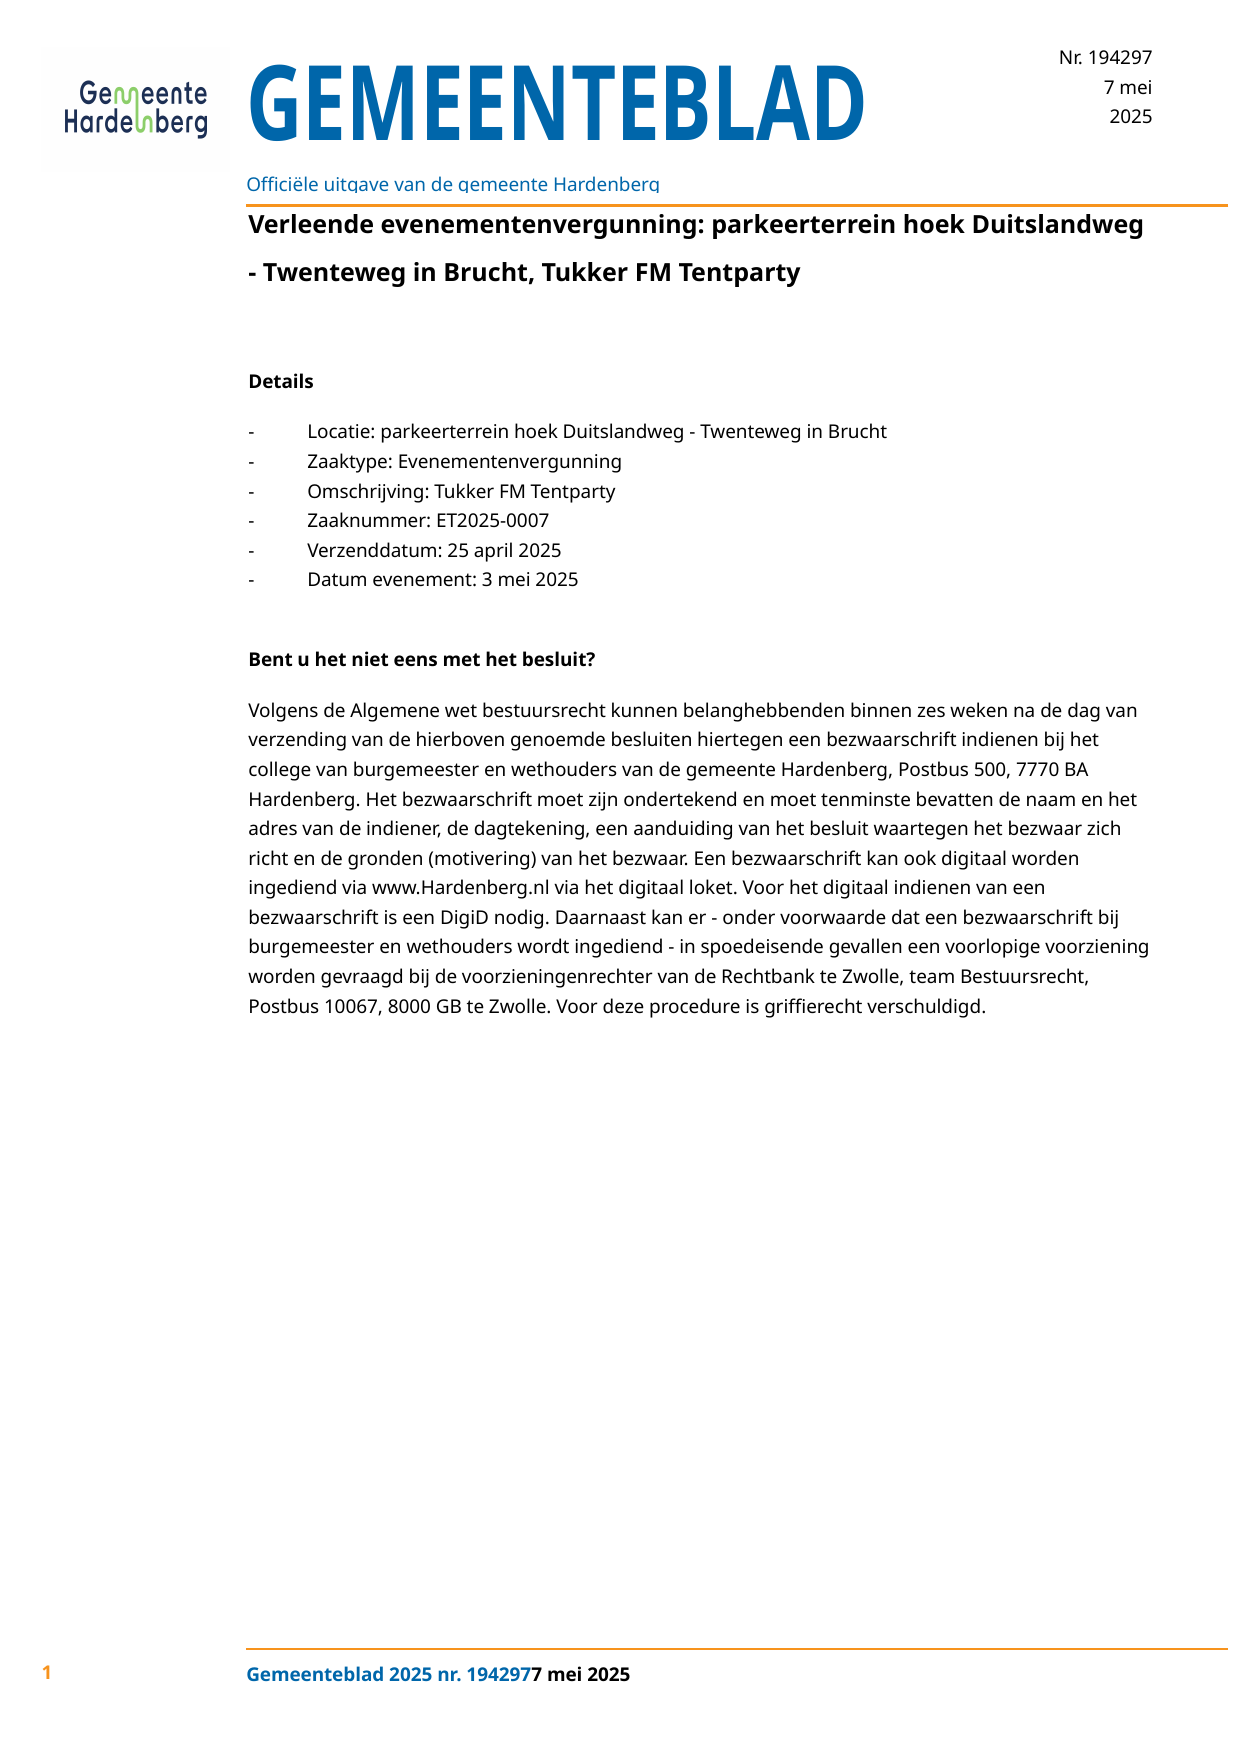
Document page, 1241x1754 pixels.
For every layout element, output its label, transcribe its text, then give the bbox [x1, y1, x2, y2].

text Details [248, 368, 1152, 394]
text Bent u het niet eens met het besluit? [248, 647, 1152, 672]
list Datum evenement: 3 mei 2025 [248, 567, 1152, 592]
picture [41, 47, 231, 172]
list Verzenddatum: 25 april 2025 [248, 537, 1152, 563]
list Locatie: parkeerterrein hoek Duitslandweg - Twenteweg in Brucht [248, 419, 1152, 444]
text Volgens de Algemene wet bestuursrecht kunnen belanghebbenden binnen zes weken na de dag van verzending van de hierboven genoemde besluiten hiertegen een bezwaarschrift indienen bij het college van burgemeester en wethouders van de gemeente Hardenberg, Postbus 500, 7770 BA Hardenberg. Het bezwaarschrift moet zijn ondertekend en moet tenminste bevatten de naam en het adres van de indiener, de dagtekening, een aanduiding van het besluit waartegen het bezwaar zich richt en de gronden (motivering) van het bezwaar. Een bezwaarschrift kan ook digitaal worden ingediend via www.Hardenberg.nl via het digitaal loket. Voor het digitaal indienen van een bezwaarschrift is een DigiD nodig. Daarnaast kan er - onder voorwaarde dat een bezwaarschrift bij burgemeester en wethouders wordt ingediend - in spoedeisende gevallen een voorlopige voorziening worden gevraagd bij de voorzieningenrechter van de Rechtbank te Zwolle, team Bestuursrecht, Postbus 10067, 8000 GB te Zwolle. Voor deze procedure is griffierecht verschuldigd. [248, 697, 1152, 1019]
list Zaaknummer: ET2025-0007 [248, 507, 1152, 533]
list Zaaktype: Evenementenvergunning [248, 448, 1152, 474]
text Verleende evenementenvergunning: parkeerterrein hoek Duitslandweg - Twenteweg in Brucht, Tukker FM Tentparty [248, 207, 1152, 288]
list Omschrijving: Tukker FM Tentparty [248, 478, 1152, 504]
